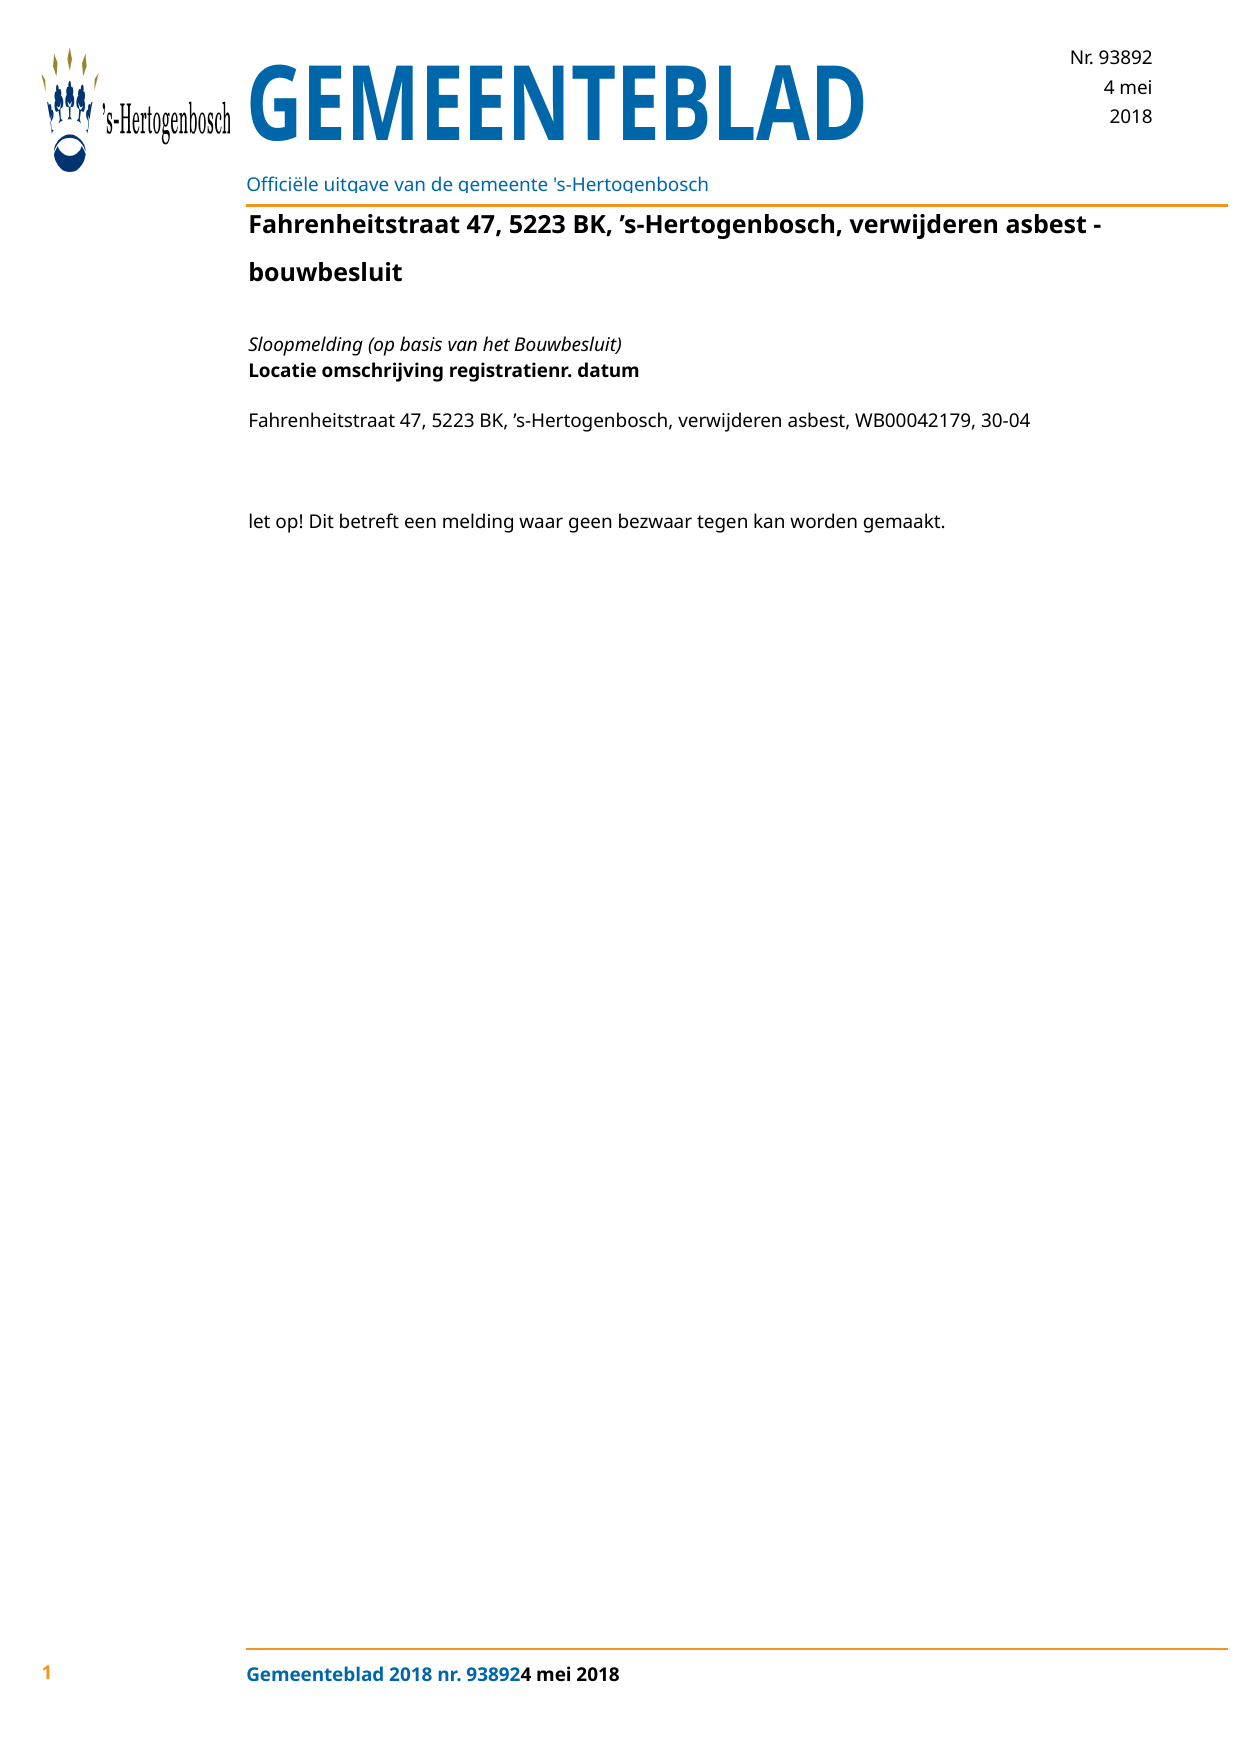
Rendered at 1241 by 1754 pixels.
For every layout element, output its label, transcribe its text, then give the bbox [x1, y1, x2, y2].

text Fahrenheitstraat 47, 5223 BK, ’s-Hertogenbosch, verwijderen asbest - bouwbesluit [248, 207, 1152, 288]
text Sloopmelding (op basis van het Bouwbesluit) [248, 331, 1152, 357]
picture [41, 47, 231, 172]
text Locatie omschrijving registratienr. datum [248, 357, 1152, 383]
text Fahrenheitstraat 47, 5223 BK, ’s-Hertogenbosch, verwijderen asbest, WB00042179, 30-04 [248, 408, 1152, 433]
text let op! Dit betreft een melding waar geen bezwaar tegen kan worden gemaakt. [248, 508, 1152, 534]
